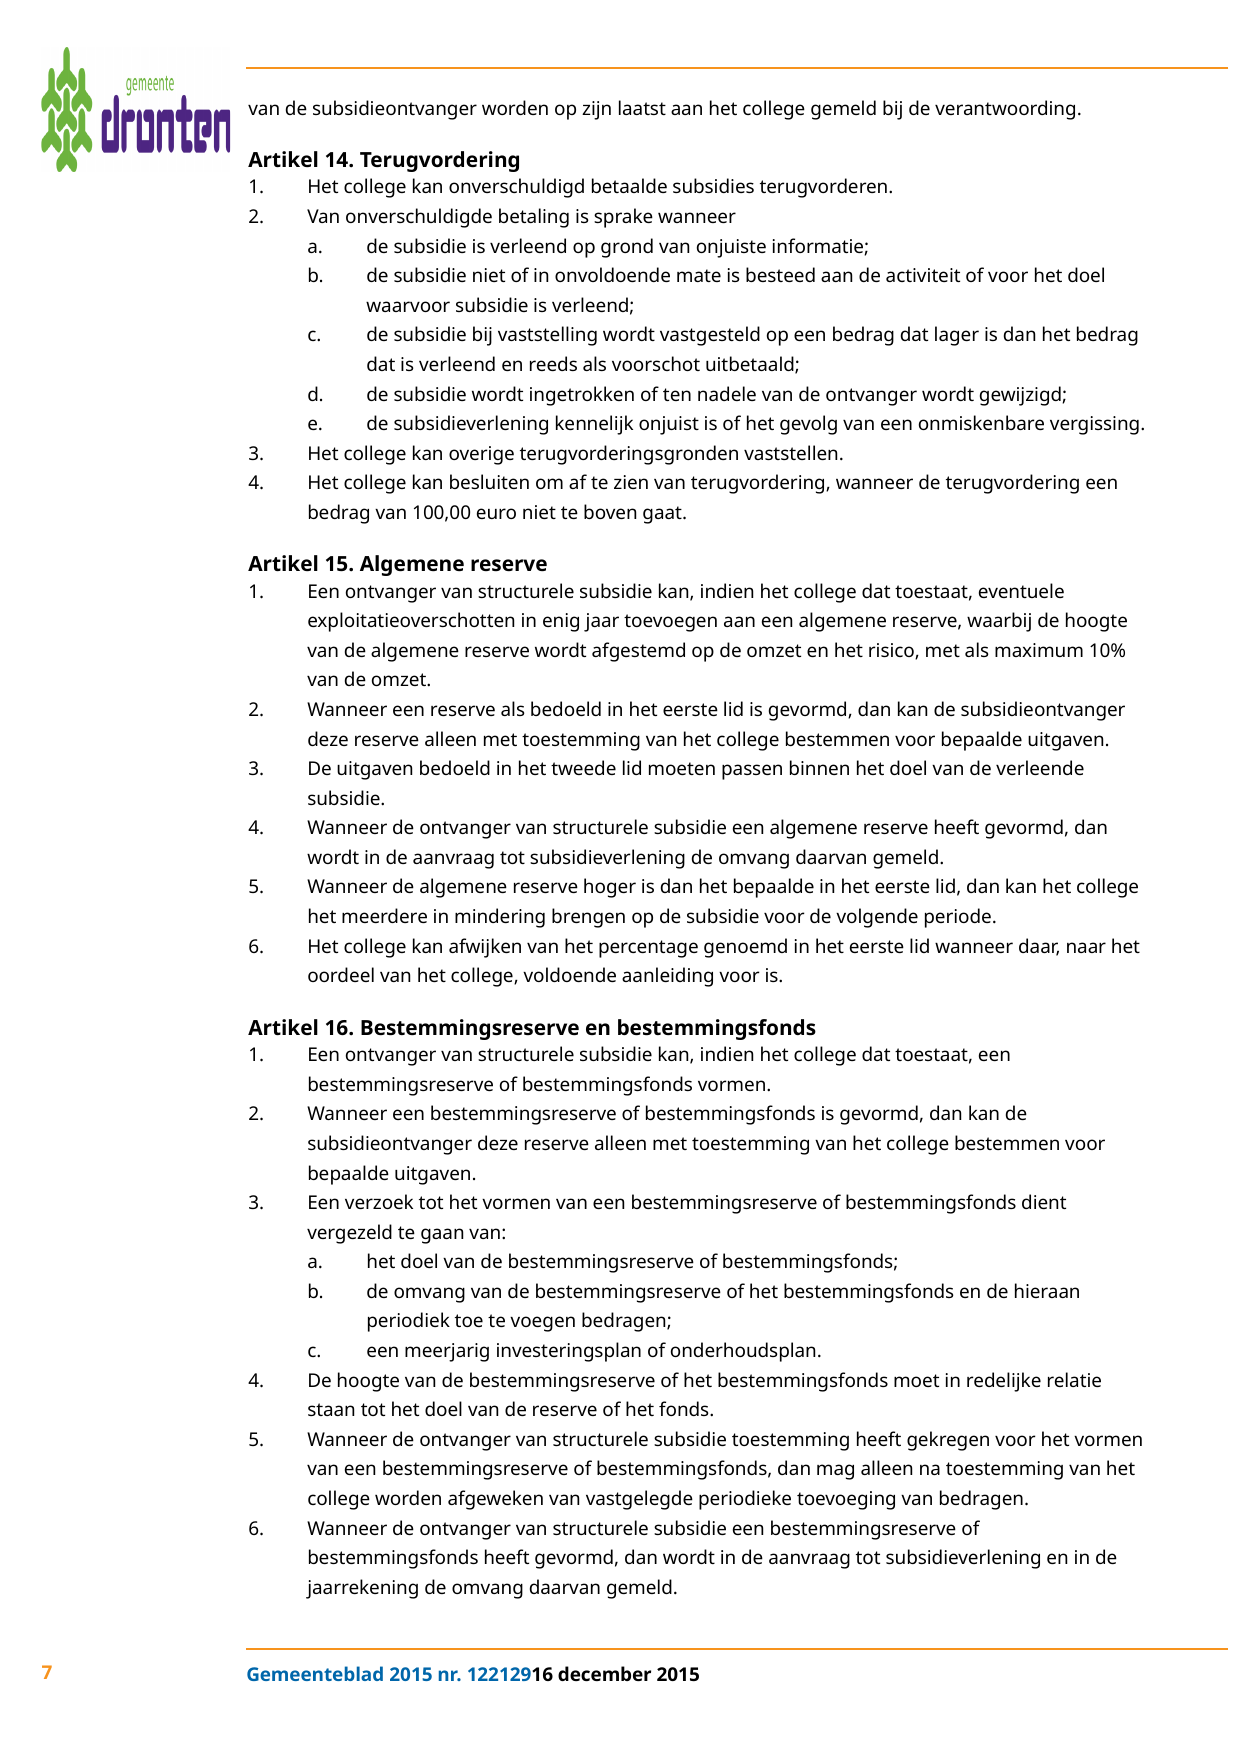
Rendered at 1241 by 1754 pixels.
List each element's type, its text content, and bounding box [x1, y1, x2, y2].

list Een verzoek tot het vormen van een bestemmingsreserve of bestemmingsfonds dient vergezeld te gaan van: [248, 1189, 1152, 1244]
list Het college kan onverschuldigd betaalde subsidies terugvorderen. [248, 174, 1152, 199]
list Het college kan overige terugvorderingsgronden vaststellen. [248, 440, 1152, 466]
list de subsidie is verleend op grond van onjuiste informatie; [307, 233, 1152, 258]
list Wanneer de ontvanger van structurele subsidie een bestemmingsreserve of bestemmingsfonds heeft gevormd, dan wordt in de aanvraag tot subsidieverlening en in de jaarrekening de omvang daarvan gemeld. [248, 1515, 1152, 1599]
list Wanneer een reserve als bedoeld in het eerste lid is gevormd, dan kan de subsidieontvanger deze reserve alleen met toestemming van het college bestemmen voor bepaalde uitgaven. [248, 696, 1152, 752]
picture [41, 47, 231, 172]
list de subsidie niet of in onvoldoende mate is besteed aan de activiteit of voor het doel waarvoor subsidie is verleend; [307, 262, 1152, 318]
text Artikel 14. Terugvordering [248, 145, 1152, 174]
list de subsidieverlening kennelijk onjuist is of het gevolg van een onmiskenbare vergissing. [307, 410, 1152, 436]
list het doel van de bestemmingsreserve of bestemmingsfonds; [307, 1248, 1152, 1274]
list Een ontvanger van structurele subsidie kan, indien het college dat toestaat, een bestemmingsreserve of bestemmingsfonds vormen. [248, 1041, 1152, 1097]
list Wanneer de ontvanger van structurele subsidie toestemming heeft gekregen voor het vormen van een bestemmingsreserve of bestemmingsfonds, dan mag alleen na toestemming van het college worden afgeweken van vastgelegde periodieke toevoeging van bedragen. [248, 1426, 1152, 1511]
list Wanneer een bestemmingsreserve of bestemmingsfonds is gevormd, dan kan de subsidieontvanger deze reserve alleen met toestemming van het college bestemmen voor bepaalde uitgaven. [248, 1101, 1152, 1185]
list De hoogte van de bestemmingsreserve of het bestemmingsfonds moet in redelijke relatie staan tot het doel van de reserve of het fonds. [248, 1367, 1152, 1422]
text Artikel 16. Bestemmingsreserve en bestemmingsfonds [248, 1013, 1152, 1041]
list De uitgaven bedoeld in het tweede lid moeten passen binnen het doel van de verleende subsidie. [248, 755, 1152, 811]
text van de subsidieontvanger worden op zijn laatst aan het college gemeld bij de verantwoording. [248, 95, 1152, 121]
list de subsidie wordt ingetrokken of ten nadele van de ontvanger wordt gewijzigd; [307, 381, 1152, 406]
list de subsidie bij vaststelling wordt vastgesteld op een bedrag dat lager is dan het bedrag dat is verleend en reeds als voorschot uitbetaald; [307, 322, 1152, 377]
list een meerjarig investeringsplan of onderhoudsplan. [307, 1337, 1152, 1363]
list Een ontvanger van structurele subsidie kan, indien het college dat toestaat, eventuele exploitatieoverschotten in enig jaar toevoegen aan een algemene reserve, waarbij de hoogte van de algemene reserve wordt afgestemd op de omzet en het risico, met als maximum 10% van de omzet. [248, 578, 1152, 692]
list de omvang van de bestemmingsreserve of het bestemmingsfonds en de hieraan periodiek toe te voegen bedragen; [307, 1278, 1152, 1333]
list Wanneer de ontvanger van structurele subsidie een algemene reserve heeft gevormd, dan wordt in de aanvraag tot subsidieverlening de omvang daarvan gemeld. [248, 814, 1152, 870]
list Wanneer de algemene reserve hoger is dan het bepaalde in het eerste lid, dan kan het college het meerdere in mindering brengen op de subsidie voor de volgende periode. [248, 874, 1152, 929]
list Het college kan afwijken van het percentage genoemd in het eerste lid wanneer daar, naar het oordeel van het college, voldoende aanleiding voor is. [248, 933, 1152, 988]
list Van onverschuldigde betaling is sprake wanneer [248, 203, 1152, 229]
list Het college kan besluiten om af te zien van terugvordering, wanneer de terugvordering een bedrag van 100,00 euro niet te boven gaat. [248, 469, 1152, 525]
text Artikel 15. Algemene reserve [248, 549, 1152, 578]
